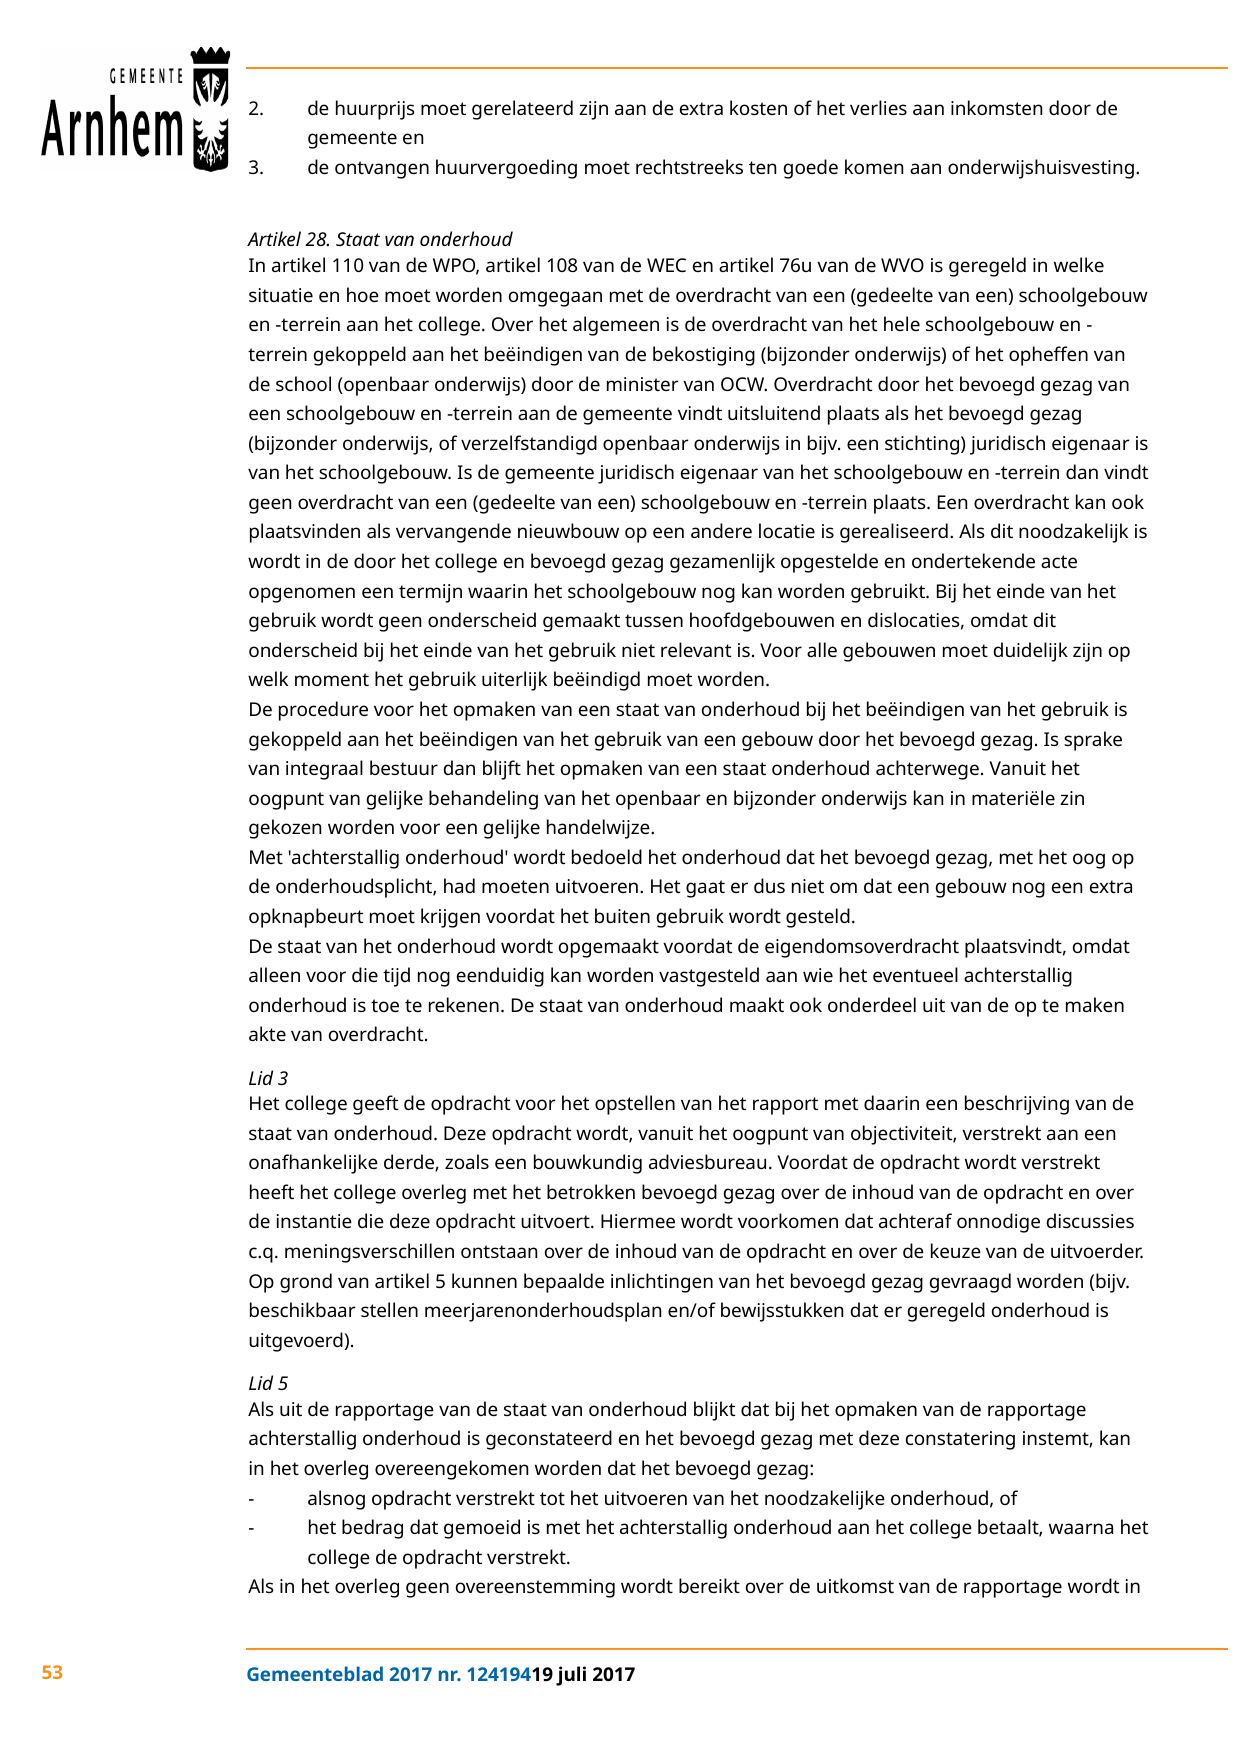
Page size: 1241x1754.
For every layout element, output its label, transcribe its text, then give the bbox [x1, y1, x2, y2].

text Lid 5 [248, 1370, 1152, 1396]
text Het college geeft de opdracht voor het opstellen van het rapport met daarin een beschrijving van de staat van onderhoud. Deze opdracht wordt, vanuit het oogpunt van objectiviteit, verstrekt aan een onafhankelijke derde, zoals een bouwkundig adviesbureau. Voordat de opdracht wordt verstrekt heeft het college overleg met het betrokken bevoegd gezag over de inhoud van de opdracht en over de instantie die deze opdracht uitvoert. Hiermee wordt voorkomen dat achteraf onnodige discussies c.q. meningsverschillen ontstaan over de inhoud van de opdracht en over de keuze van de uitvoerder. Op grond van artikel 5 kunnen bepaalde inlichtingen van het bevoegd gezag gevraagd worden (bijv. beschikbaar stellen meerjarenonderhoudsplan en/of bewijsstukken dat er geregeld onderhoud is uitgevoerd). [248, 1090, 1152, 1353]
text Als uit de rapportage van de staat van onderhoud blijkt dat bij het opmaken van de rapportage achterstallig onderhoud is geconstateerd en het bevoegd gezag met deze constatering instemt, kan in het overleg overeengekomen worden dat het bevoegd gezag: [248, 1396, 1152, 1481]
picture [41, 47, 231, 172]
list de huurprijs moet gerelateerd zijn aan de extra kosten of het verlies aan inkomsten door de gemeente en [248, 95, 1152, 150]
text Lid 3 [248, 1065, 1152, 1090]
text De procedure voor het opmaken van een staat van onderhoud bij het beëindigen van het gebruik is gekoppeld aan het beëindigen van het gebruik van een gebouw door het bevoegd gezag. Is sprake van integraal bestuur dan blijft het opmaken van een staat onderhoud achterwege. Vanuit het oogpunt van gelijke behandeling van het openbaar en bijzonder onderwijs kan in materiële zin gekozen worden voor een gelijke handelwijze. [248, 696, 1152, 840]
list het bedrag dat gemoeid is met het achterstallig onderhoud aan het college betaalt, waarna het college de opdracht verstrekt. [248, 1514, 1152, 1569]
text Met 'achterstallig onderhoud' wordt bedoeld het onderhoud dat het bevoegd gezag, met het oog op de onderhoudsplicht, had moeten uitvoeren. Het gaat er dus niet om dat een gebouw nog een extra opknapbeurt moet krijgen voordat het buiten gebruik wordt gesteld. [248, 844, 1152, 929]
text Artikel 28. Staat van onderhoud [248, 227, 1152, 252]
text De staat van het onderhoud wordt opgemaakt voordat de eigendomsoverdracht plaatsvindt, omdat alleen voor die tijd nog eenduidig kan worden vastgesteld aan wie het eventueel achterstallig onderhoud is toe te rekenen. De staat van onderhoud maakt ook onderdeel uit van de op te maken akte van overdracht. [248, 933, 1152, 1047]
list de ontvangen huurvergoeding moet rechtstreeks ten goede komen aan onderwijshuisvesting. [248, 154, 1152, 180]
text In artikel 110 van de WPO, artikel 108 van de WEC en artikel 76u van de WVO is geregeld in welke situatie en hoe moet worden omgegaan met de overdracht van een (gedeelte van een) schoolgebouw en -terrein aan het college. Over het algemeen is de overdracht van het hele schoolgebouw en -terrein gekoppeld aan het beëindigen van de bekostiging (bijzonder onderwijs) of het opheffen van de school (openbaar onderwijs) door de minister van OCW. Overdracht door het bevoegd gezag van een schoolgebouw en -terrein aan de gemeente vindt uitsluitend plaats als het bevoegd gezag (bijzonder onderwijs, of verzelfstandigd openbaar onderwijs in bijv. een stichting) juridisch eigenaar is van het schoolgebouw. Is de gemeente juridisch eigenaar van het schoolgebouw en -terrein dan vindt geen overdracht van een (gedeelte van een) schoolgebouw en -terrein plaats. Een overdracht kan ook plaatsvinden als vervangende nieuwbouw op een andere locatie is gerealiseerd. Als dit noodzakelijk is wordt in de door het college en bevoegd gezag gezamenlijk opgestelde en ondertekende acte opgenomen een termijn waarin het schoolgebouw nog kan worden gebruikt. Bij het einde van het gebruik wordt geen onderscheid gemaakt tussen hoofdgebouwen en dislocaties, omdat dit onderscheid bij het einde van het gebruik niet relevant is. Voor alle gebouwen moet duidelijk zijn op welk moment het gebruik uiterlijk beëindigd moet worden. [248, 252, 1152, 692]
list alsnog opdracht verstrekt tot het uitvoeren van het noodzakelijke onderhoud, of [248, 1485, 1152, 1510]
text Als in het overleg geen overeenstemming wordt bereikt over de uitkomst van de rapportage wordt in [248, 1573, 1152, 1599]
